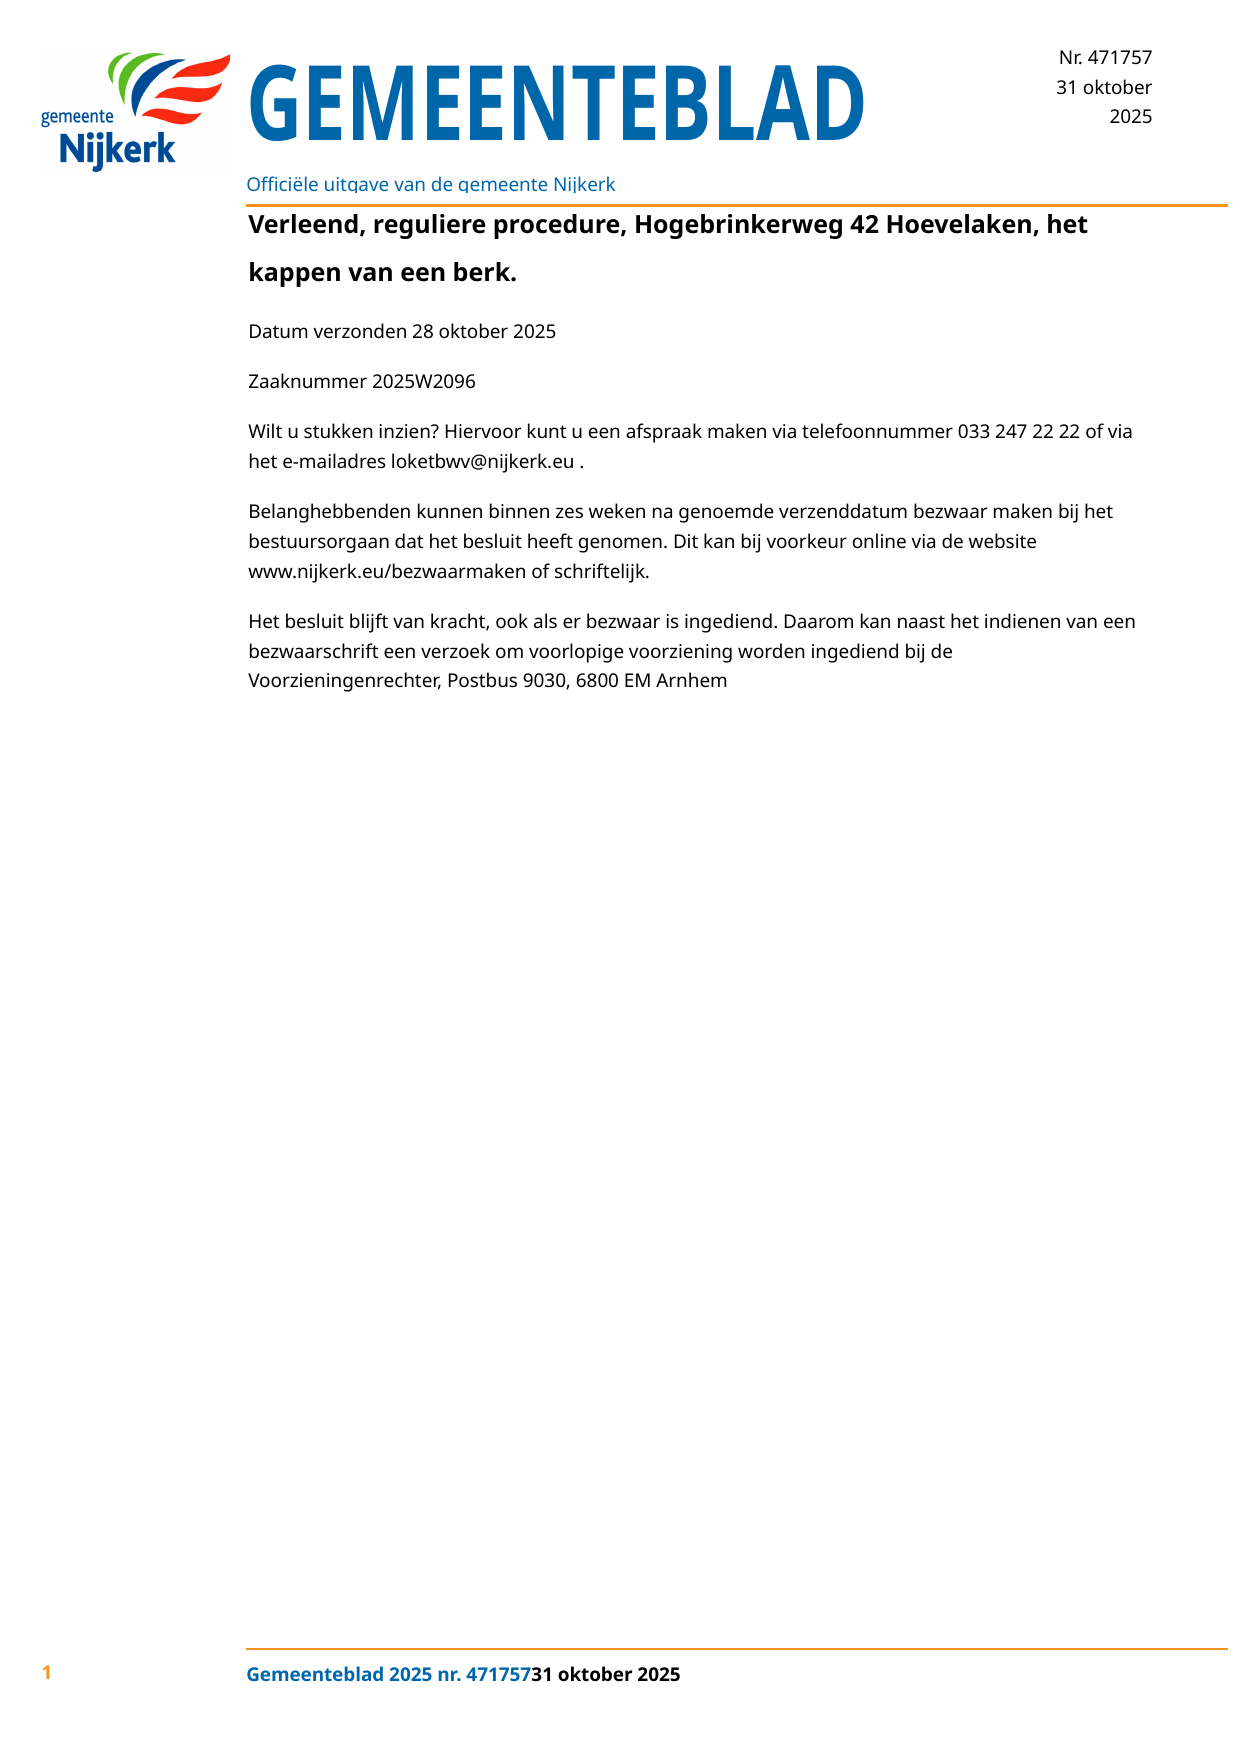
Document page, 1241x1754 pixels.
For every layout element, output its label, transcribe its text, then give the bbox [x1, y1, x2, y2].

text Belanghebbenden kunnen binnen zes weken na genoemde verzenddatum bezwaar maken bij het bestuursorgaan dat het besluit heeft genomen. Dit kan bij voorkeur online via de website www.nijkerk.eu/bezwaarmaken of schriftelijk. [248, 499, 1152, 584]
text Verleend, reguliere procedure, Hogebrinkerweg 42 Hoevelaken, het kappen van een berk. [248, 207, 1152, 288]
text Het besluit blijft van kracht, ook als er bezwaar is ingediend. Daarom kan naast het indienen van een bezwaarschrift een verzoek om voorlopige voorziening worden ingediend bij de Voorzieningenrechter, Postbus 9030, 6800 EM Arnhem [248, 608, 1152, 693]
text Datum verzonden 28 oktober 2025 [248, 318, 1152, 344]
text Wilt u stukken inzien? Hiervoor kunt u een afspraak maken via telefoonnummer 033 247 22 22 of via het e-mailadres loketbwv@nijkerk.eu . [248, 419, 1152, 474]
picture [41, 47, 231, 172]
text Zaaknummer 2025W2096 [248, 368, 1152, 394]
